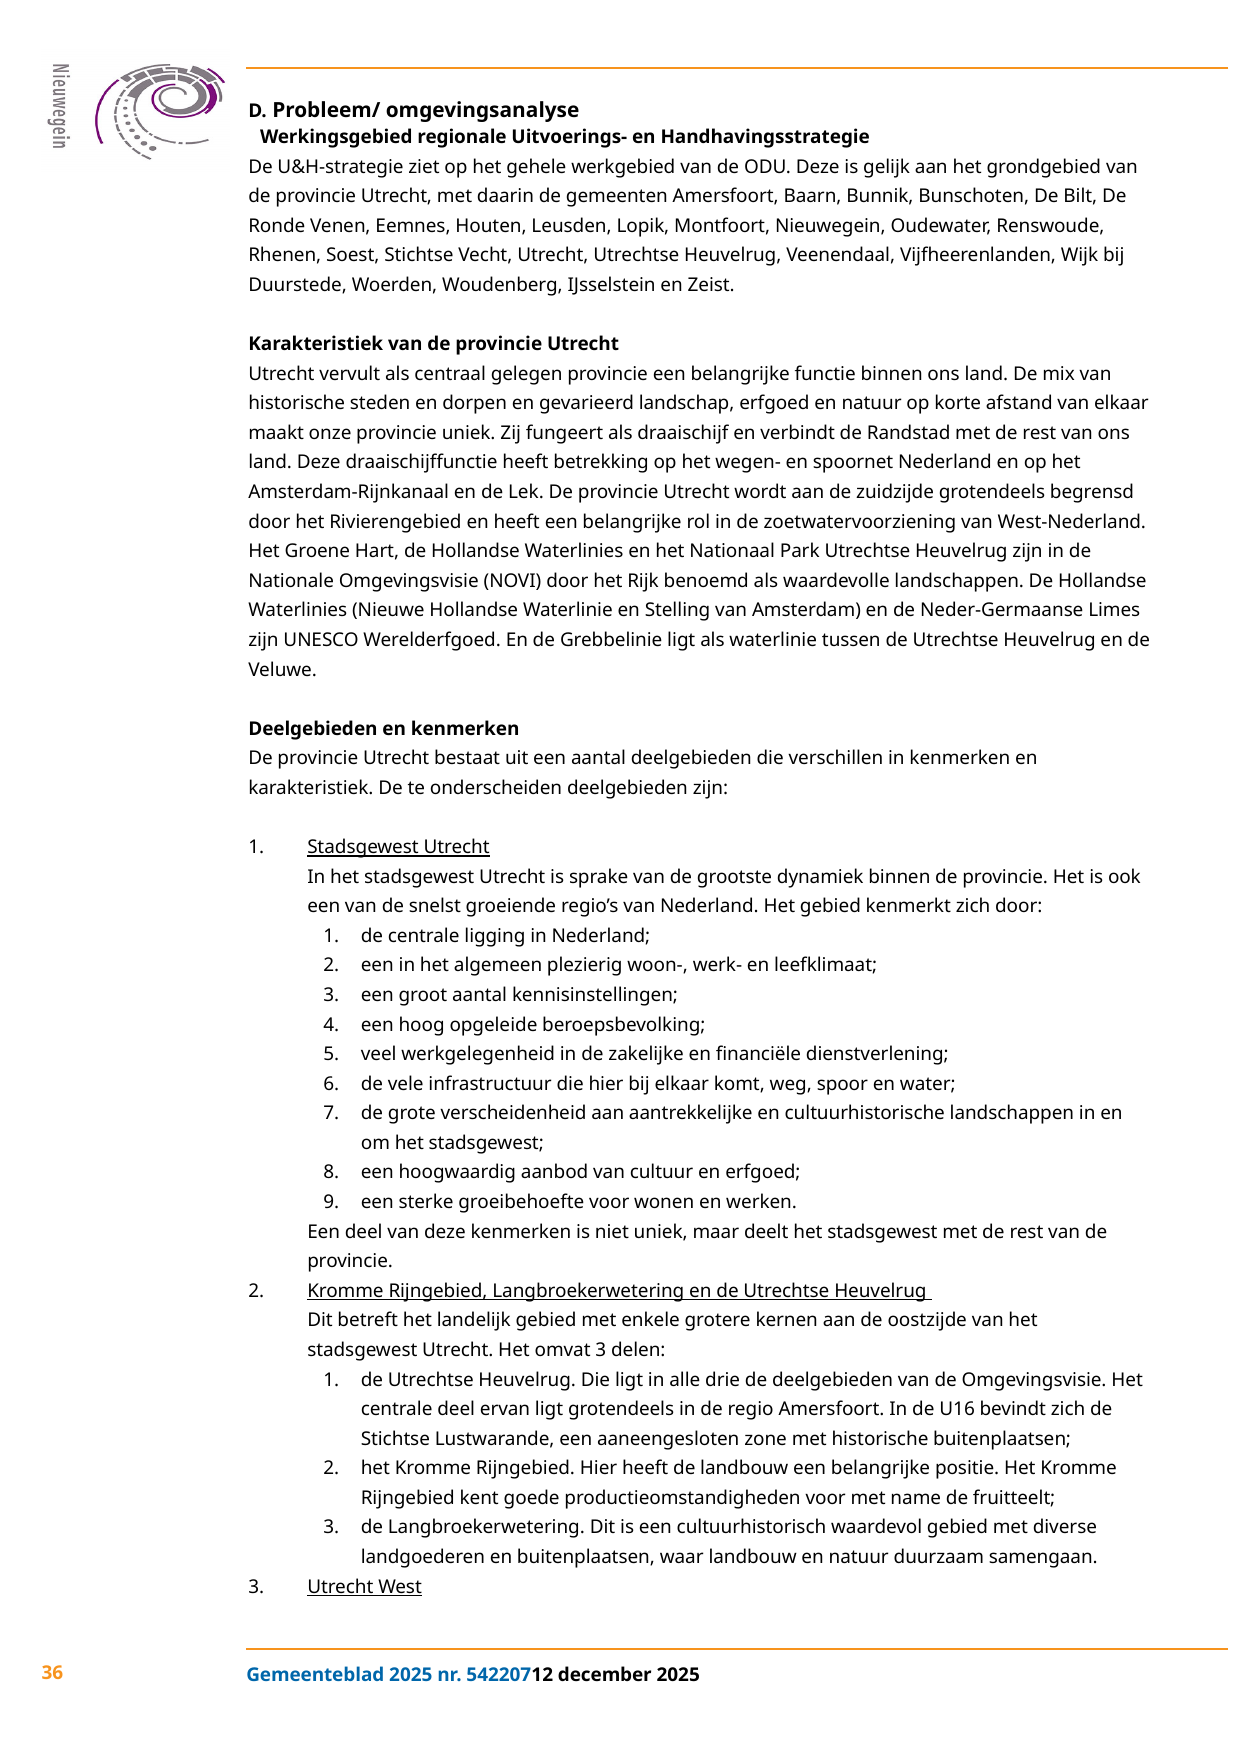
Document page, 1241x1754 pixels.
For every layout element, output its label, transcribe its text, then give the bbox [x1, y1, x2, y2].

list In het stadsgewest Utrecht is sprake van de grootste dynamiek binnen de provincie. Het is ook een van de snelst groeiende regio’s van Nederland. Het gebied kenmerkt zich door: [248, 863, 1152, 918]
list de grote verscheidenheid aan aantrekkelijke en cultuurhistorische landschappen in en om het stadsgewest; [323, 1099, 1152, 1155]
text Werkingsgebied regionale Uitvoerings- en Handhavingsstrategie [248, 123, 1152, 149]
list veel werkgelegenheid in de zakelijke en financiële dienstverlening; [323, 1040, 1152, 1066]
text Deelgebieden en kenmerken [248, 715, 1152, 741]
list de Utrechtse Heuvelrug. Die ligt in alle drie de deelgebieden van de Omgevingsvisie. Het centrale deel ervan ligt grotendeels in de regio Amersfoort. In de U16 bevindt zich de Stichtse Lustwarande, een aaneengesloten zone met historische buitenplaatsen; [323, 1366, 1152, 1451]
list een hoogwaardig aanbod van cultuur en erfgoed; [323, 1159, 1152, 1184]
text Utrecht vervult als centraal gelegen provincie een belangrijke functie binnen ons land. De mix van historische steden en dorpen en gevarieerd landschap, erfgoed en natuur op korte afstand van elkaar maakt onze provincie uniek. Zij fungeert als draaischijf en verbindt de Randstad met de rest van ons land. Deze draaischijffunctie heeft betrekking op het wegen- en spoornet Nederland en op het Amsterdam-Rijnkanaal en de Lek. De provincie Utrecht wordt aan de zuidzijde grotendeels begrensd door het Rivierengebied en heeft een belangrijke rol in de zoetwatervoorziening van West-Nederland. Het Groene Hart, de Hollandse Waterlinies en het Nationaal Park Utrechtse Heuvelrug zijn in de Nationale Omgevingsvisie (NOVI) door het Rijk benoemd als waardevolle landschappen. De Hollandse Waterlinies (Nieuwe Hollandse Waterlinie en Stelling van Amsterdam) en de Neder-Germaanse Limes zijn UNESCO Werelderfgoed. En de Grebbelinie ligt als waterlinie tussen de Utrechtse Heuvelrug en de Veluwe. [248, 360, 1152, 682]
text Karakteristiek van de provincie Utrecht [248, 330, 1152, 356]
list Een deel van deze kenmerken is niet uniek, maar deelt het stadsgewest met de rest van de provincie. [248, 1218, 1152, 1273]
list Dit betreft het landelijk gebied met enkele grotere kernen aan de oostzijde van het stadsgewest Utrecht. Het omvat 3 delen: [248, 1307, 1152, 1362]
picture [41, 47, 231, 172]
list Utrecht West [248, 1573, 1152, 1599]
list de Langbroekerwetering. Dit is een cultuurhistorisch waardevol gebied met diverse landgoederen en buitenplaatsen, waar landbouw en natuur duurzaam samengaan. [323, 1514, 1152, 1569]
list een in het algemeen plezierig woon-, werk- en leefklimaat; [323, 952, 1152, 977]
text De provincie Utrecht bestaat uit een aantal deelgebieden die verschillen in kenmerken en karakteristiek. De te onderscheiden deelgebieden zijn: [248, 744, 1152, 800]
list Kromme Rijngebied, Langbroekerwetering en de Utrechtse Heuvelrug [248, 1277, 1152, 1303]
list een hoog opgeleide beroepsbevolking; [323, 1011, 1152, 1037]
text De U&H-strategie ziet op het gehele werkgebied van de ODU. Deze is gelijk aan het grondgebied van de provincie Utrecht, met daarin de gemeenten Amersfoort, Baarn, Bunnik, Bunschoten, De Bilt, De Ronde Venen, Eemnes, Houten, Leusden, Lopik, Montfoort, Nieuwegein, Oudewater, Renswoude, Rhenen, Soest, Stichtse Vecht, Utrecht, Utrechtse Heuvelrug, Veenendaal, Vijfheerenlanden, Wijk bij Duurstede, Woerden, Woudenberg, IJsselstein en Zeist. [248, 153, 1152, 297]
text D. Probleem/ omgevingsanalyse [248, 95, 1152, 123]
list een sterke groeibehoefte voor wonen en werken. [323, 1188, 1152, 1214]
list de vele infrastructuur die hier bij elkaar komt, weg, spoor en water; [323, 1070, 1152, 1096]
list het Kromme Rijngebied. Hier heeft de landbouw een belangrijke positie. Het Kromme Rijngebied kent goede productieomstandigheden voor met name de fruitteelt; [323, 1454, 1152, 1510]
list de centrale ligging in Nederland; [323, 922, 1152, 948]
list een groot aantal kennisinstellingen; [323, 981, 1152, 1007]
list Stadsgewest Utrecht [248, 833, 1152, 859]
